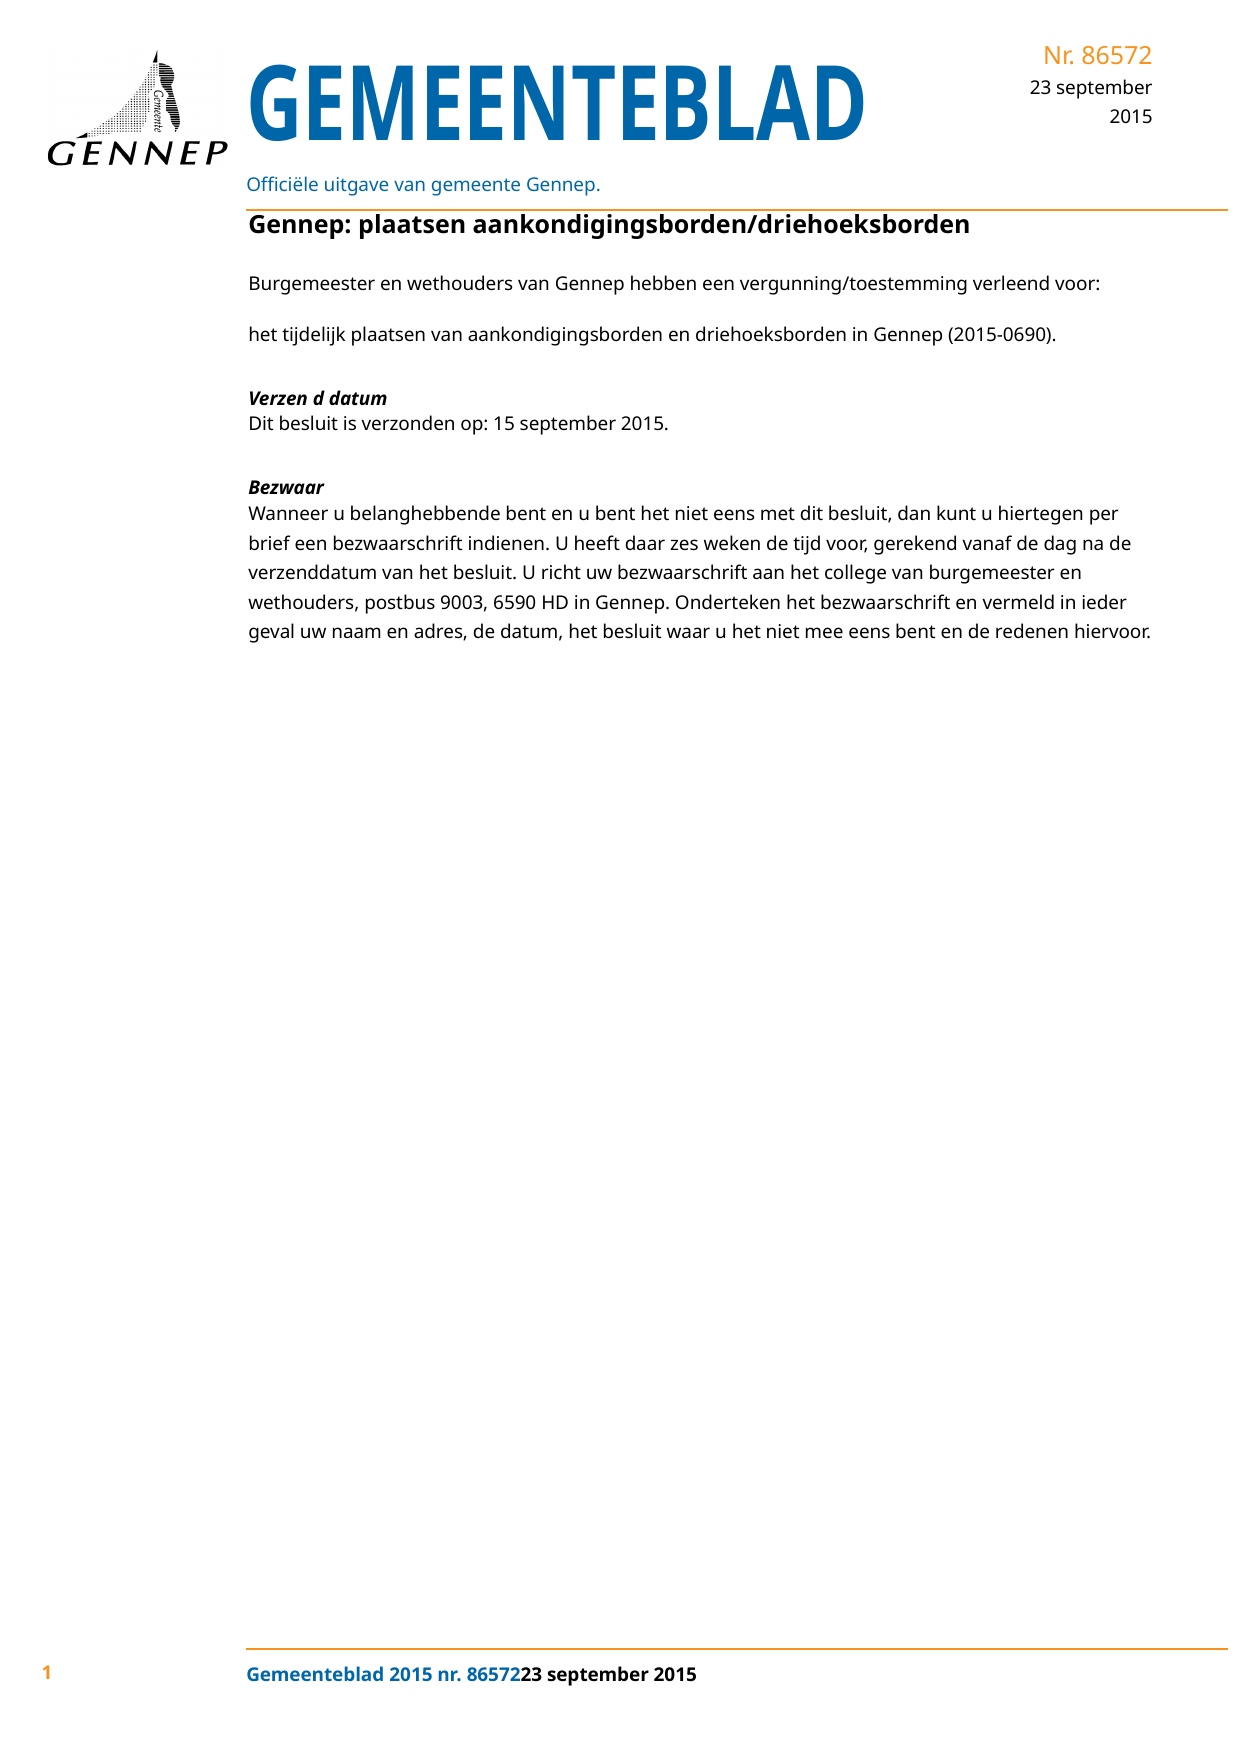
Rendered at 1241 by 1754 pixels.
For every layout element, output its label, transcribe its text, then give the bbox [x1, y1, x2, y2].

text Bezwaar [248, 474, 1152, 500]
text Burgemeester en wethouders van Gennep hebben een vergunning/toestemming verleend voor: [248, 270, 1152, 296]
text het tijdelijk plaatsen van aankondigingsborden en driehoeksborden in Gennep (2015-0690). [248, 321, 1152, 346]
picture [41, 47, 231, 172]
text Gennep: plaatsen aankondigingsborden/driehoeksborden [248, 211, 1152, 241]
text Wanneer u belanghebbende bent en u bent het niet eens met dit besluit, dan kunt u hiertegen per brief een bezwaarschrift indienen. U heeft daar zes weken de tijd voor, gerekend vanaf de dag na de verzenddatum van het besluit. U richt uw bezwaarschrift aan het college van burgemeester en wethouders, postbus 9003, 6590 HD in Gennep. Onderteken het bezwaarschrift en vermeld in ieder geval uw naam en adres, de datum, het besluit waar u het niet mee eens bent en de redenen hiervoor. [248, 500, 1152, 644]
text Dit besluit is verzonden op: 15 september 2015. [248, 410, 1152, 436]
text Verzen d datum [248, 385, 1152, 410]
